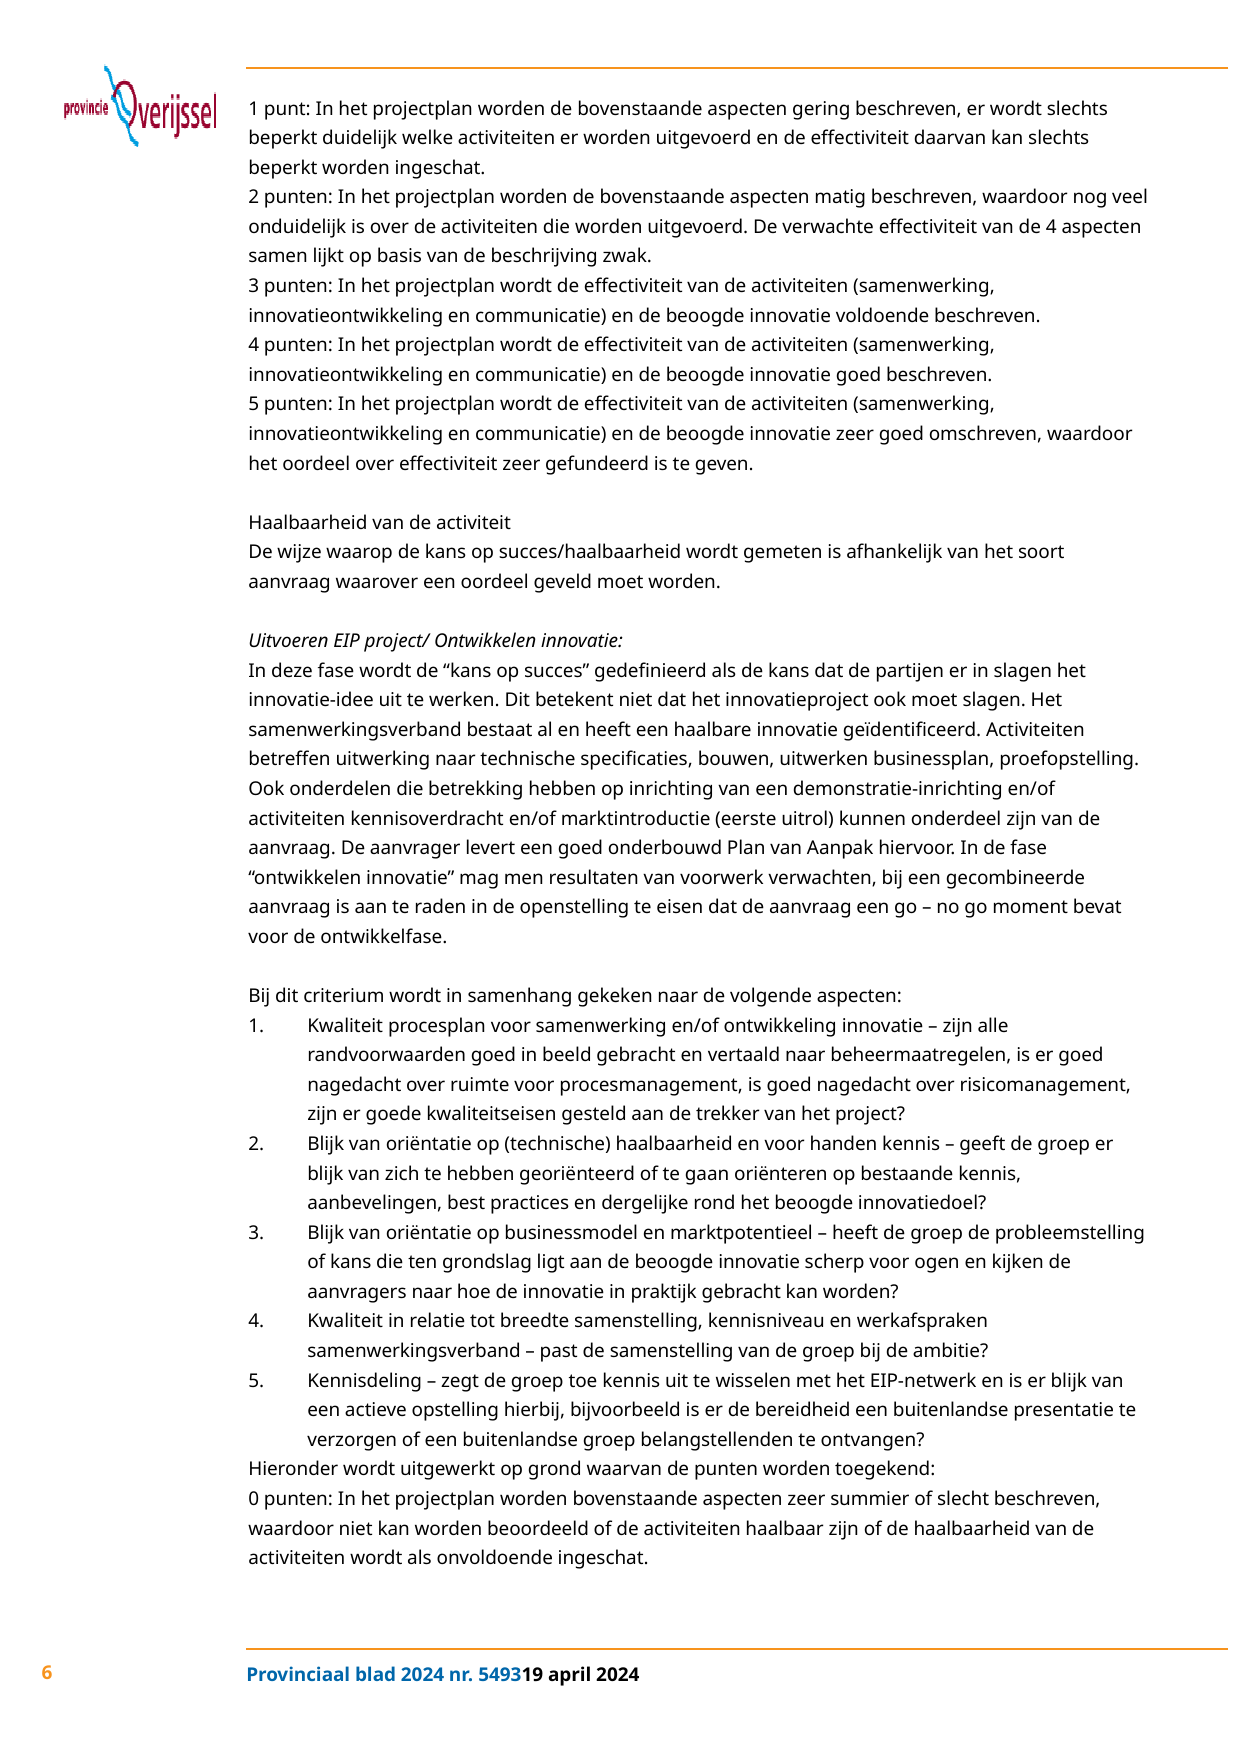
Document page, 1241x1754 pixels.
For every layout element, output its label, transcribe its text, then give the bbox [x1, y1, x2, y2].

text Uitvoeren EIP project/ Ontwikkelen innovatie: [248, 627, 1152, 653]
text Bij dit criterium wordt in samenhang gekeken naar de volgende aspecten: [248, 982, 1152, 1008]
picture [41, 47, 231, 172]
list Kwaliteit in relatie tot breedte samenstelling, kennisniveau en werkafspraken samenwerkingsverband – past de samenstelling van de groep bij de ambitie? [248, 1308, 1152, 1363]
list Kennisdeling – zegt de groep toe kennis uit te wisselen met het EIP-netwerk en is er blijk van een actieve opstelling hierbij, bijvoorbeeld is er de bereidheid een buitenlandse presentatie te verzorgen of een buitenlandse groep belangstellenden te ontvangen? [248, 1367, 1152, 1452]
text De wijze waarop de kans op succes/haalbaarheid wordt gemeten is afhankelijk van het soort aanvraag waarover een oordeel geveld moet worden. [248, 538, 1152, 594]
text 3 punten: In het projectplan wordt de effectiviteit van de activiteiten (samenwerking, innovatieontwikkeling en communicatie) en de beoogde innovatie voldoende beschreven. [248, 272, 1152, 328]
text 0 punten: In het projectplan worden bovenstaande aspecten zeer summier of slecht beschreven, waardoor niet kan worden beoordeeld of de activiteiten haalbaar zijn of de haalbaarheid van de activiteiten wordt als onvoldoende ingeschat. [248, 1485, 1152, 1570]
text Hieronder wordt uitgewerkt op grond waarvan de punten worden toegekend: [248, 1456, 1152, 1481]
text 5 punten: In het projectplan wordt de effectiviteit van de activiteiten (samenwerking, innovatieontwikkeling en communicatie) en de beoogde innovatie zeer goed omschreven, waardoor het oordeel over effectiviteit zeer gefundeerd is te geven. [248, 391, 1152, 476]
list Blijk van oriëntatie op businessmodel en marktpotentieel – heeft de groep de probleemstelling of kans die ten grondslag ligt aan de beoogde innovatie scherp voor ogen en kijken de aanvragers naar hoe de innovatie in praktijk gebracht kan worden? [248, 1219, 1152, 1304]
text Haalbaarheid van de activiteit [248, 509, 1152, 535]
list Kwaliteit procesplan voor samenwerking en/of ontwikkeling innovatie – zijn alle randvoorwaarden goed in beeld gebracht en vertaald naar beheermaatregelen, is er goed nagedacht over ruimte voor procesmanagement, is goed nagedacht over risicomanagement, zijn er goede kwaliteitseisen gesteld aan de trekker van het project? [248, 1012, 1152, 1126]
list Blijk van oriëntatie op (technische) haalbaarheid en voor handen kennis – geeft de groep er blijk van zich te hebben georiënteerd of te gaan oriënteren op bestaande kennis, aanbevelingen, best practices en dergelijke rond het beoogde innovatiedoel? [248, 1130, 1152, 1215]
text 2 punten: In het projectplan worden de bovenstaande aspecten matig beschreven, waardoor nog veel onduidelijk is over de activiteiten die worden uitgevoerd. De verwachte effectiviteit van de 4 aspecten samen lijkt op basis van de beschrijving zwak. [248, 183, 1152, 268]
text 4 punten: In het projectplan wordt de effectiviteit van de activiteiten (samenwerking, innovatieontwikkeling en communicatie) en de beoogde innovatie goed beschreven. [248, 331, 1152, 387]
text 1 punt: In het projectplan worden de bovenstaande aspecten gering beschreven, er wordt slechts beperkt duidelijk welke activiteiten er worden uitgevoerd en de effectiviteit daarvan kan slechts beperkt worden ingeschat. [248, 95, 1152, 180]
text In deze fase wordt de “kans op succes” gedefinieerd als de kans dat de partijen er in slagen het innovatie-idee uit te werken. Dit betekent niet dat het innovatieproject ook moet slagen. Het samenwerkingsverband bestaat al en heeft een haalbare innovatie geïdentificeerd. Activiteiten betreffen uitwerking naar technische specificaties, bouwen, uitwerken businessplan, proefopstelling. Ook onderdelen die betrekking hebben op inrichting van een demonstratie-inrichting en/of activiteiten kennisoverdracht en/of marktintroductie (eerste uitrol) kunnen onderdeel zijn van de aanvraag. De aanvrager levert een goed onderbouwd Plan van Aanpak hiervoor. In de fase “ontwikkelen innovatie” mag men resultaten van voorwerk verwachten, bij een gecombineerde aanvraag is aan te raden in de openstelling te eisen dat de aanvraag een go – no go moment bevat voor de ontwikkelfase. [248, 657, 1152, 949]
